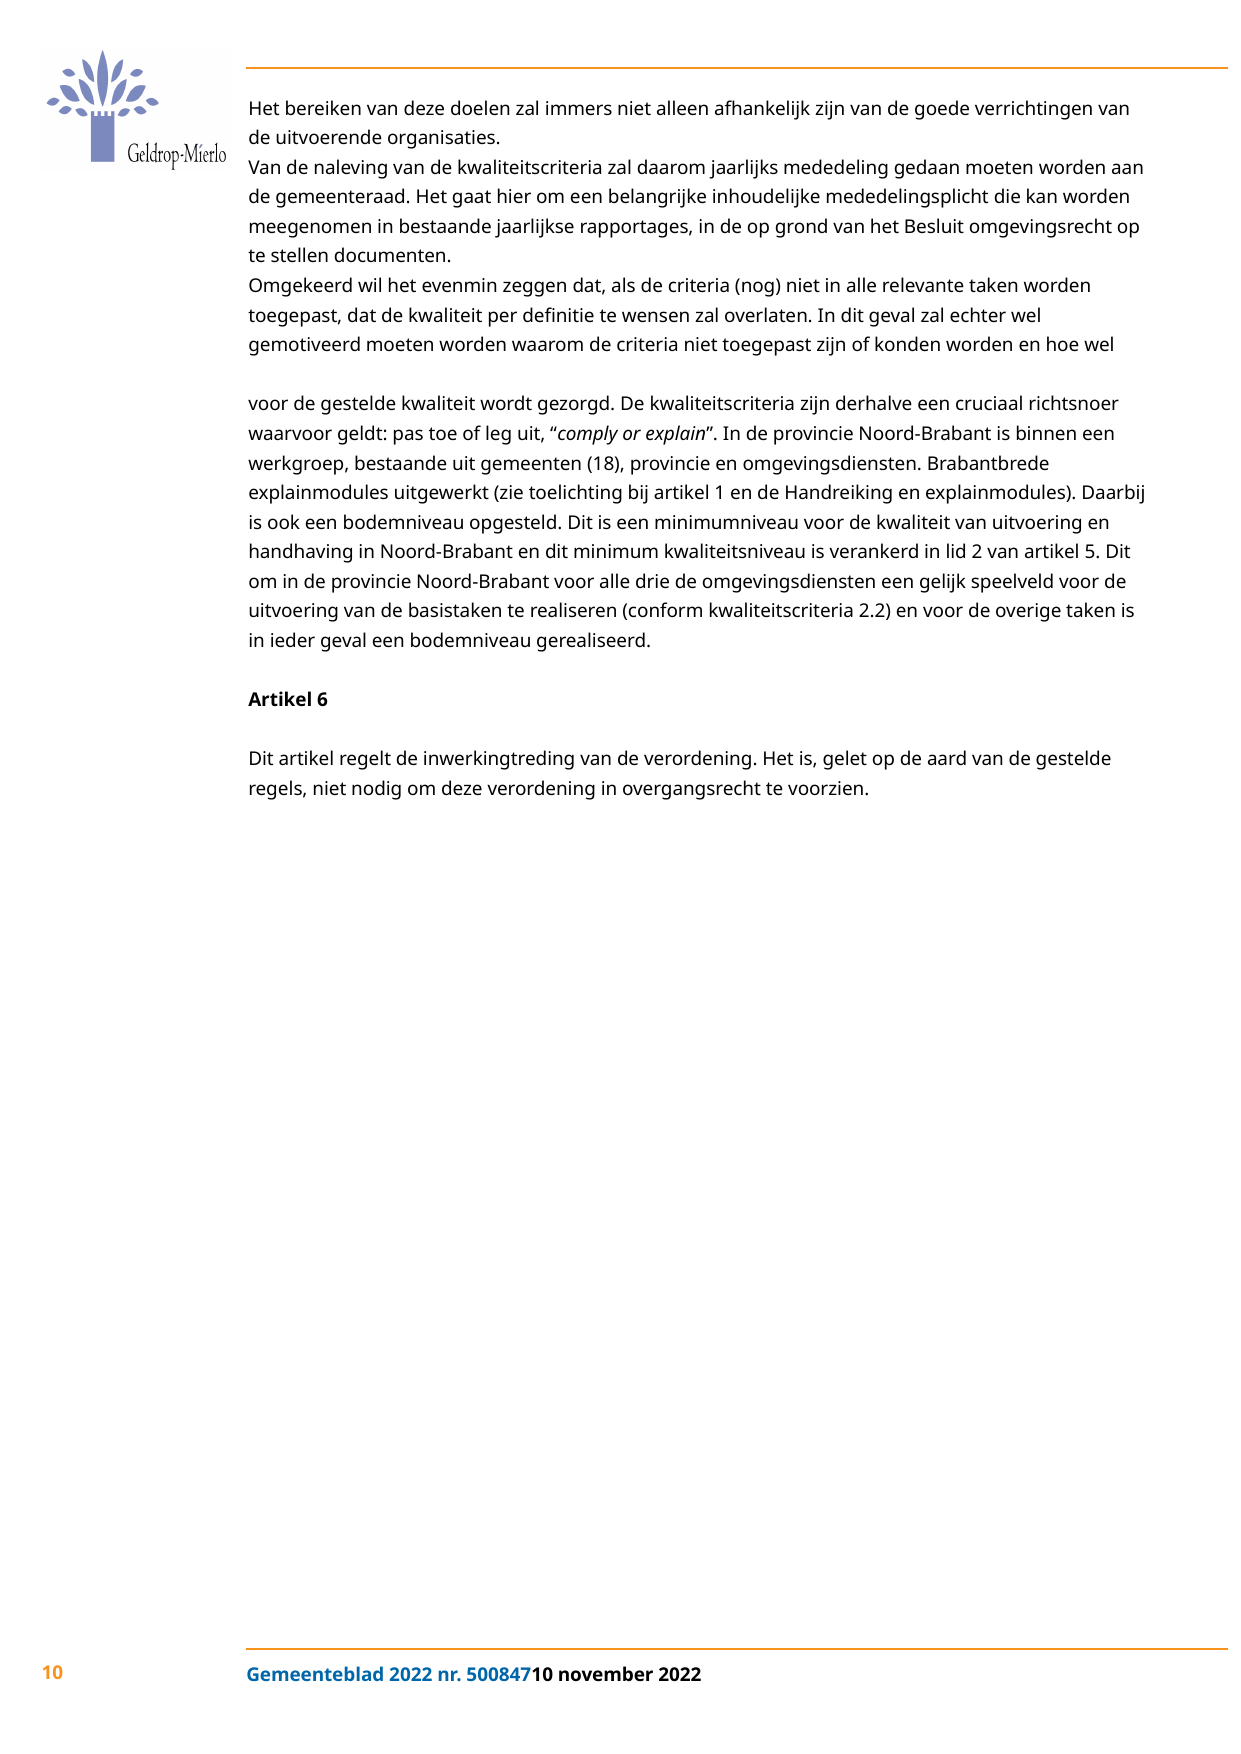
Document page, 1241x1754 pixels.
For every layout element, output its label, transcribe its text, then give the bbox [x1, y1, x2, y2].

picture [41, 47, 231, 172]
text voor de gestelde kwaliteit wordt gezorgd. De kwaliteitscriteria zijn derhalve een cruciaal richtsnoer waarvoor geldt: pas toe of leg uit, “comply or explain”. In de provincie Noord-Brabant is binnen een werkgroep, bestaande uit gemeenten (18), provincie en omgevingsdiensten. Brabantbrede explainmodules uitgewerkt (zie toelichting bij artikel 1 en de Handreiking en explainmodules). Daarbij is ook een bodemniveau opgesteld. Dit is een minimumniveau voor de kwaliteit van uitvoering en handhaving in Noord-Brabant en dit minimum kwaliteitsniveau is verankerd in lid 2 van artikel 5. Dit om in de provincie Noord-Brabant voor alle drie de omgevingsdiensten een gelijk speelveld voor de uitvoering van de basistaken te realiseren (conform kwaliteitscriteria 2.2) en voor de overige taken is in ieder geval een bodemniveau gerealiseerd. [248, 391, 1152, 653]
text Van de naleving van de kwaliteitscriteria zal daarom jaarlijks mededeling gedaan moeten worden aan de gemeenteraad. Het gaat hier om een belangrijke inhoudelijke mededelingsplicht die kan worden meegenomen in bestaande jaarlijkse rapportages, in de op grond van het Besluit omgevingsrecht op te stellen documenten. [248, 154, 1152, 268]
text Omgekeerd wil het evenmin zeggen dat, als de criteria (nog) niet in alle relevante taken worden toegepast, dat de kwaliteit per definitie te wensen zal overlaten. In dit geval zal echter wel gemotiveerd moeten worden waarom de criteria niet toegepast zijn of konden worden en hoe wel [248, 272, 1152, 357]
text Artikel 6 [248, 686, 1152, 712]
text Het bereiken van deze doelen zal immers niet alleen afhankelijk zijn van de goede verrichtingen van de uitvoerende organisaties. [248, 95, 1152, 150]
text Dit artikel regelt de inwerkingtreding van de verordening. Het is, gelet op de aard van de gestelde regels, niet nodig om deze verordening in overgangsrecht te voorzien. [248, 746, 1152, 801]
